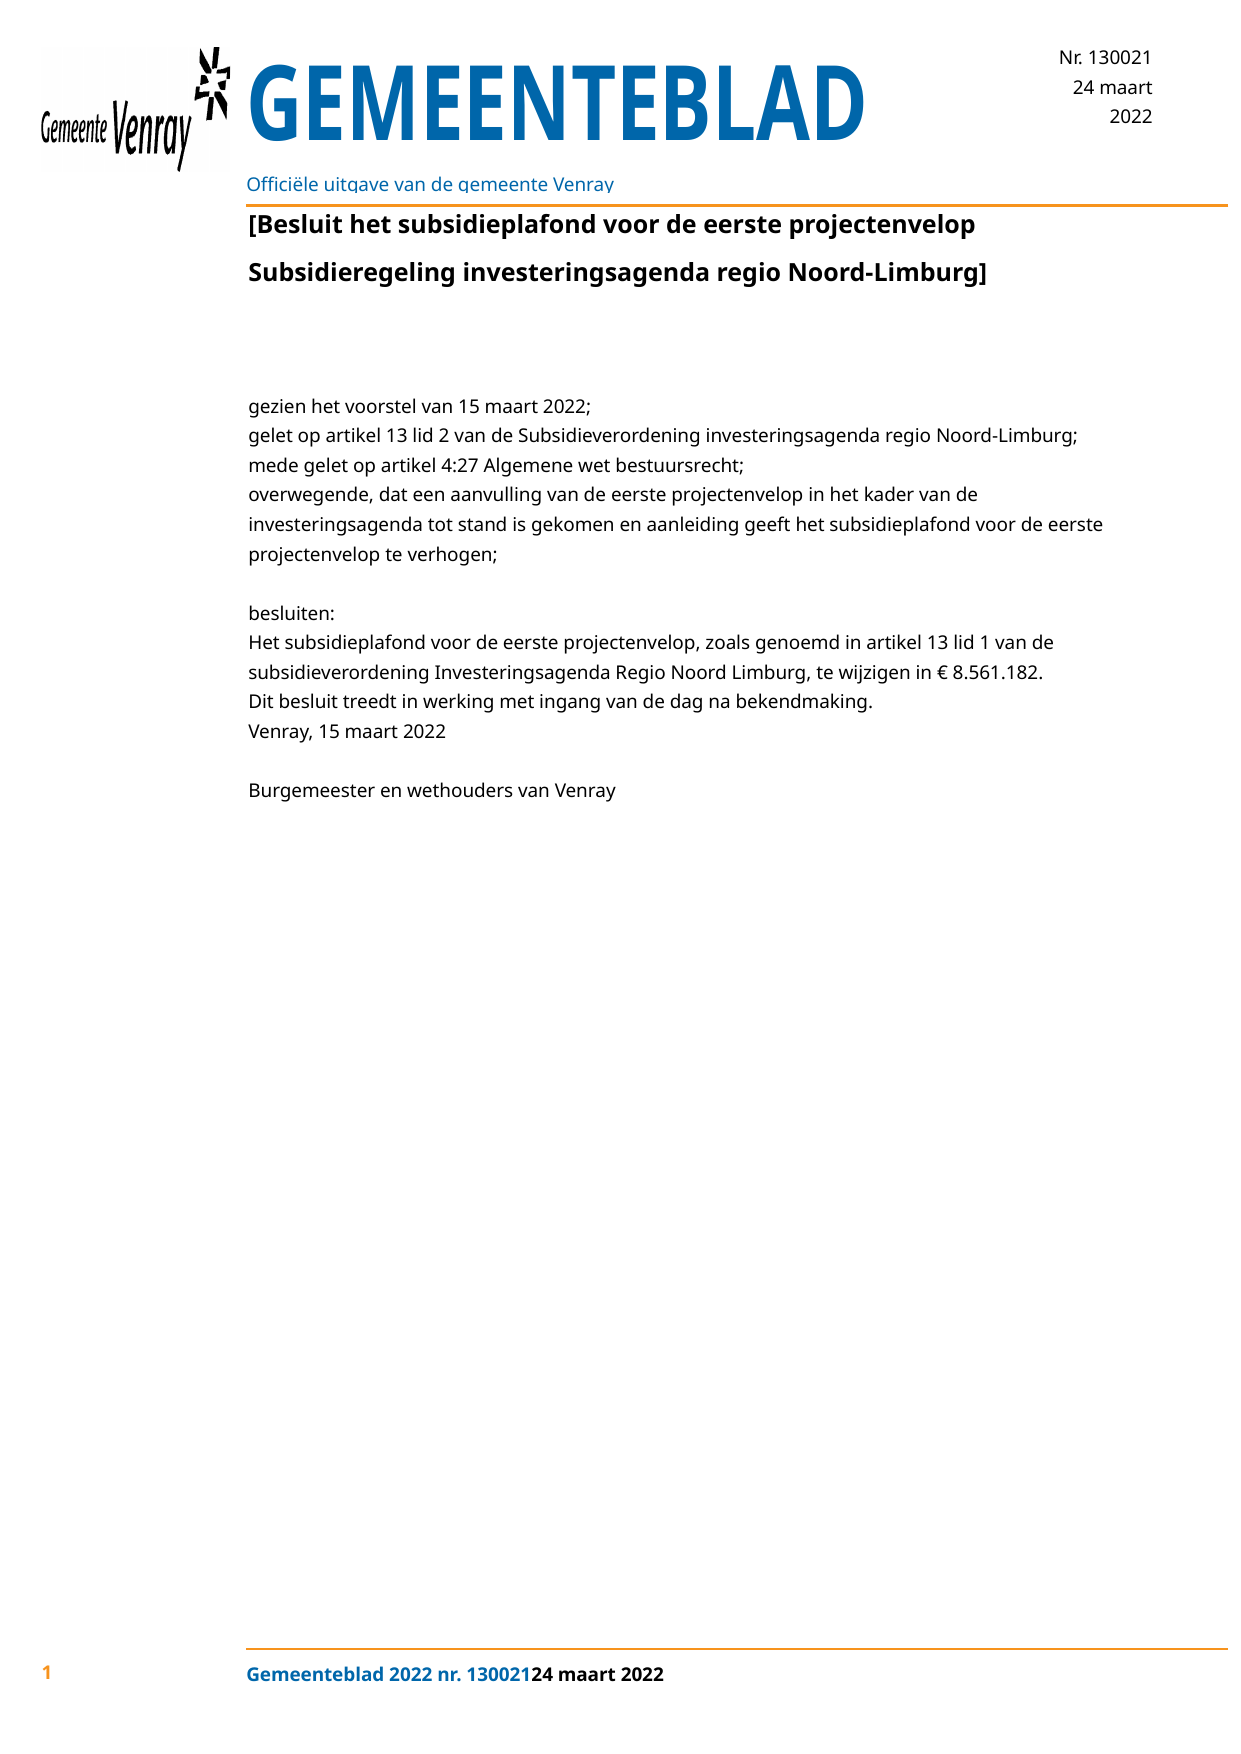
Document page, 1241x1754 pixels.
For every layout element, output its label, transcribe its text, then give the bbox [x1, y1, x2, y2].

text Het subsidieplafond voor de eerste projectenvelop, zoals genoemd in artikel 13 lid 1 van de subsidieverordening Investeringsagenda Regio Noord Limburg, te wijzigen in € 8.561.182. [248, 629, 1152, 685]
picture [41, 47, 231, 172]
text gelet op artikel 13 lid 2 van de Subsidieverordening investeringsagenda regio Noord-Limburg; [248, 422, 1152, 448]
text mede gelet op artikel 4:27 Algemene wet bestuursrecht; [248, 452, 1152, 478]
text Burgemeester en wethouders van Venray [248, 777, 1152, 803]
text [Besluit het subsidieplafond voor de eerste projectenvelop Subsidieregeling investeringsagenda regio Noord-Limburg] [248, 207, 1152, 288]
text overwegende, dat een aanvulling van de eerste projectenvelop in het kader van de investeringsagenda tot stand is gekomen en aanleiding geeft het subsidieplafond voor de eerste projectenvelop te verhogen; [248, 482, 1152, 567]
text besluiten: [248, 600, 1152, 626]
text Dit besluit treedt in werking met ingang van de dag na bekendmaking. [248, 689, 1152, 714]
text gezien het voorstel van 15 maart 2022; [248, 393, 1152, 419]
text Venray, 15 maart 2022 [248, 718, 1152, 744]
